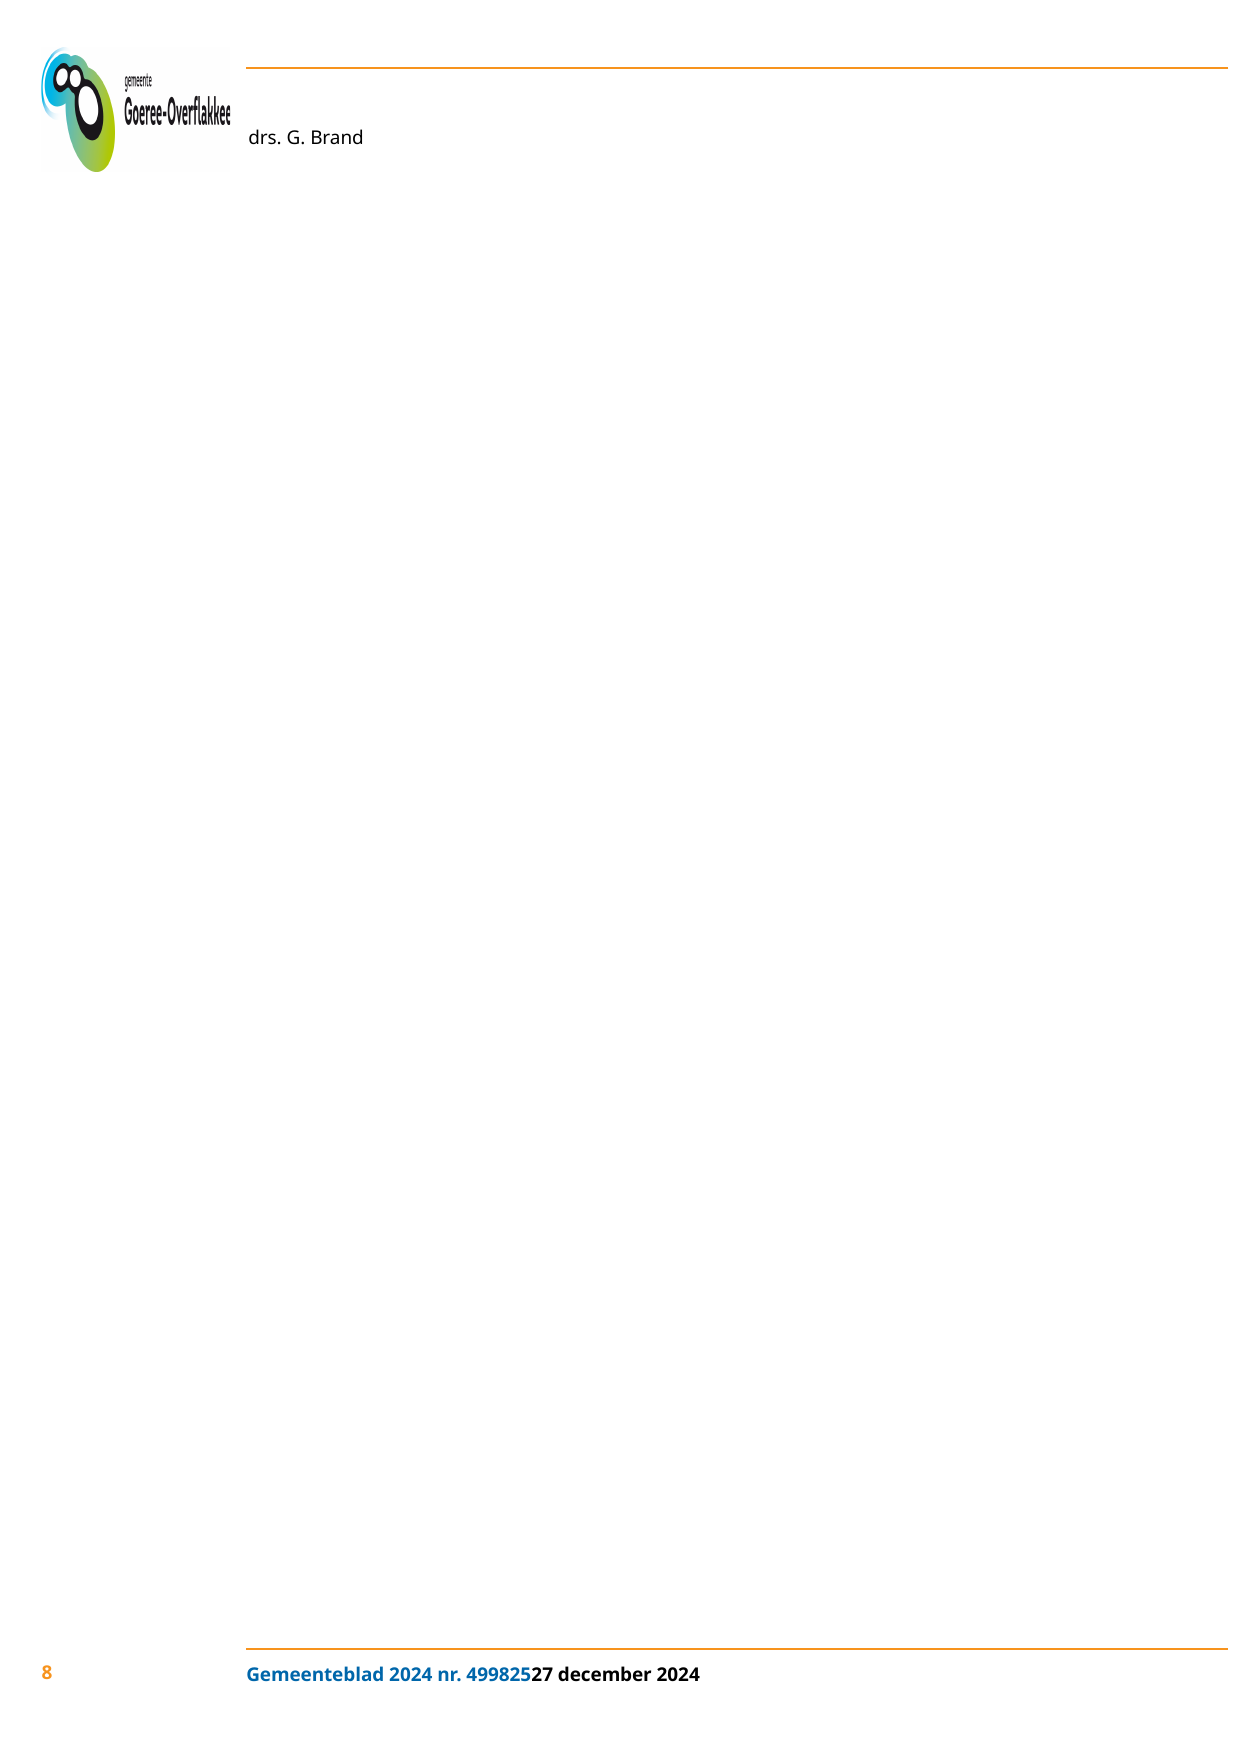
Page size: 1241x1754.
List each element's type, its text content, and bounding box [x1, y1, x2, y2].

picture [41, 47, 231, 172]
text drs. G. Brand [248, 124, 1152, 150]
